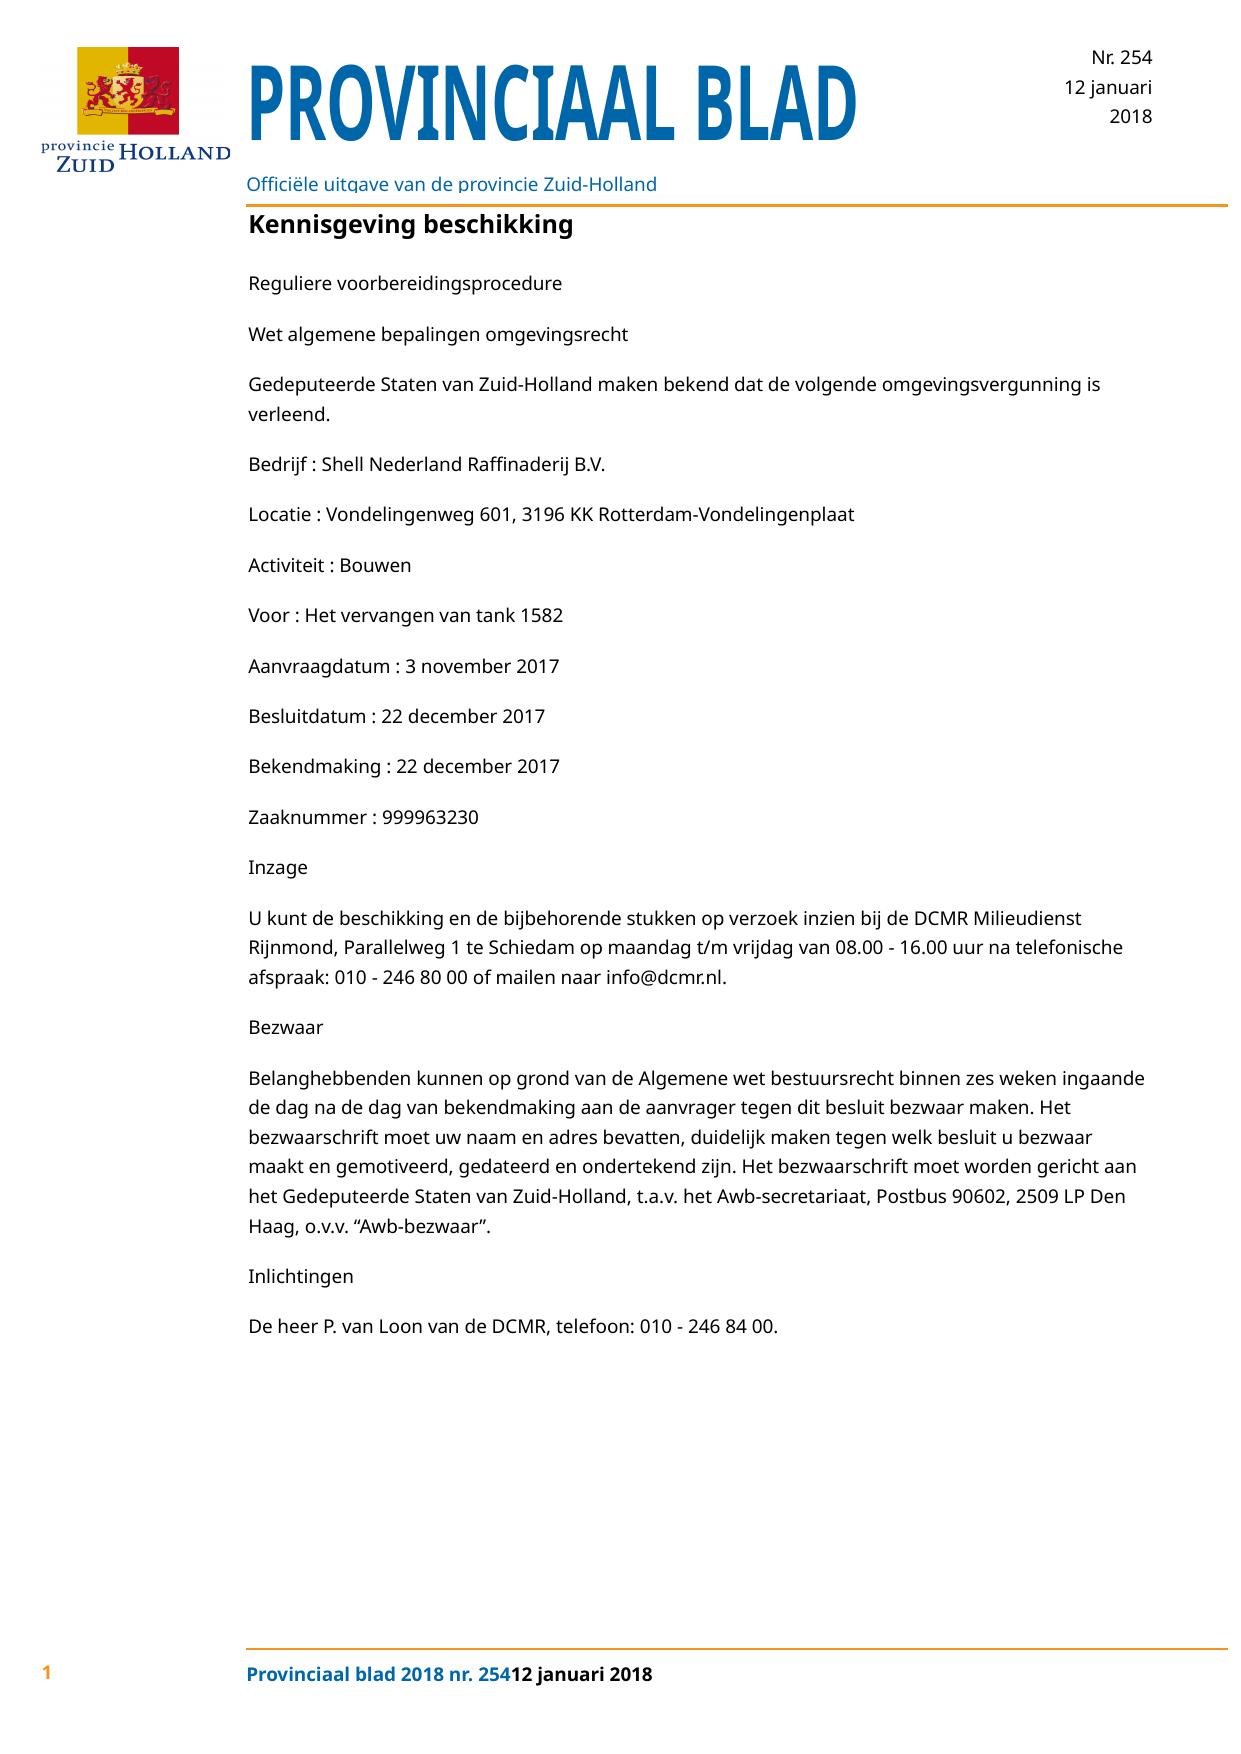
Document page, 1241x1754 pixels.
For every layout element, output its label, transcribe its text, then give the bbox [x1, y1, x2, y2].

text Reguliere voorbereidingsprocedure [248, 270, 1152, 296]
text Bedrijf : Shell Nederland Raffinaderij B.V. [248, 451, 1152, 477]
text Aanvraagdatum : 3 november 2017 [248, 653, 1152, 678]
text U kunt de beschikking en de bijbehorende stukken op verzoek inzien bij de DCMR Milieudienst Rijnmond, Parallelweg 1 te Schiedam op maandag t/m vrijdag van 08.00 - 16.00 uur na telefonische afspraak: 010 - 246 80 00 of mailen naar info@dcmr.nl. [248, 905, 1152, 990]
picture [41, 47, 231, 172]
text Inlichtingen [248, 1263, 1152, 1289]
text Bezwaar [248, 1014, 1152, 1040]
text Belanghebbenden kunnen op grond van de Algemene wet bestuursrecht binnen zes weken ingaande de dag na de dag van bekendmaking aan de aanvrager tegen dit besluit bezwaar maken. Het bezwaarschrift moet uw naam en adres bevatten, duidelijk maken tegen welk besluit u bezwaar maakt en gemotiveerd, gedateerd en ondertekend zijn. Het bezwaarschrift moet worden gericht aan het Gedeputeerde Staten van Zuid-Holland, t.a.v. het Awb-secretariaat, Postbus 90602, 2509 LP Den Haag, o.v.v. “Awb-bezwaar”. [248, 1065, 1152, 1238]
text Kennisgeving beschikking [248, 207, 1152, 241]
text De heer P. van Loon van de DCMR, telefoon: 010 - 246 84 00. [248, 1314, 1152, 1339]
text Gedeputeerde Staten van Zuid-Holland maken bekend dat de volgende omgevingsvergunning is verleend. [248, 371, 1152, 426]
text Bekendmaking : 22 december 2017 [248, 754, 1152, 779]
text Inzage [248, 854, 1152, 880]
text Besluitdatum : 22 december 2017 [248, 703, 1152, 729]
text Zaaknummer : 999963230 [248, 804, 1152, 830]
text Locatie : Vondelingenweg 601, 3196 KK Rotterdam-Vondelingenplaat [248, 502, 1152, 527]
text Wet algemene bepalingen omgevingsrecht [248, 321, 1152, 346]
text Activiteit : Bouwen [248, 552, 1152, 578]
text Voor : Het vervangen van tank 1582 [248, 602, 1152, 628]
